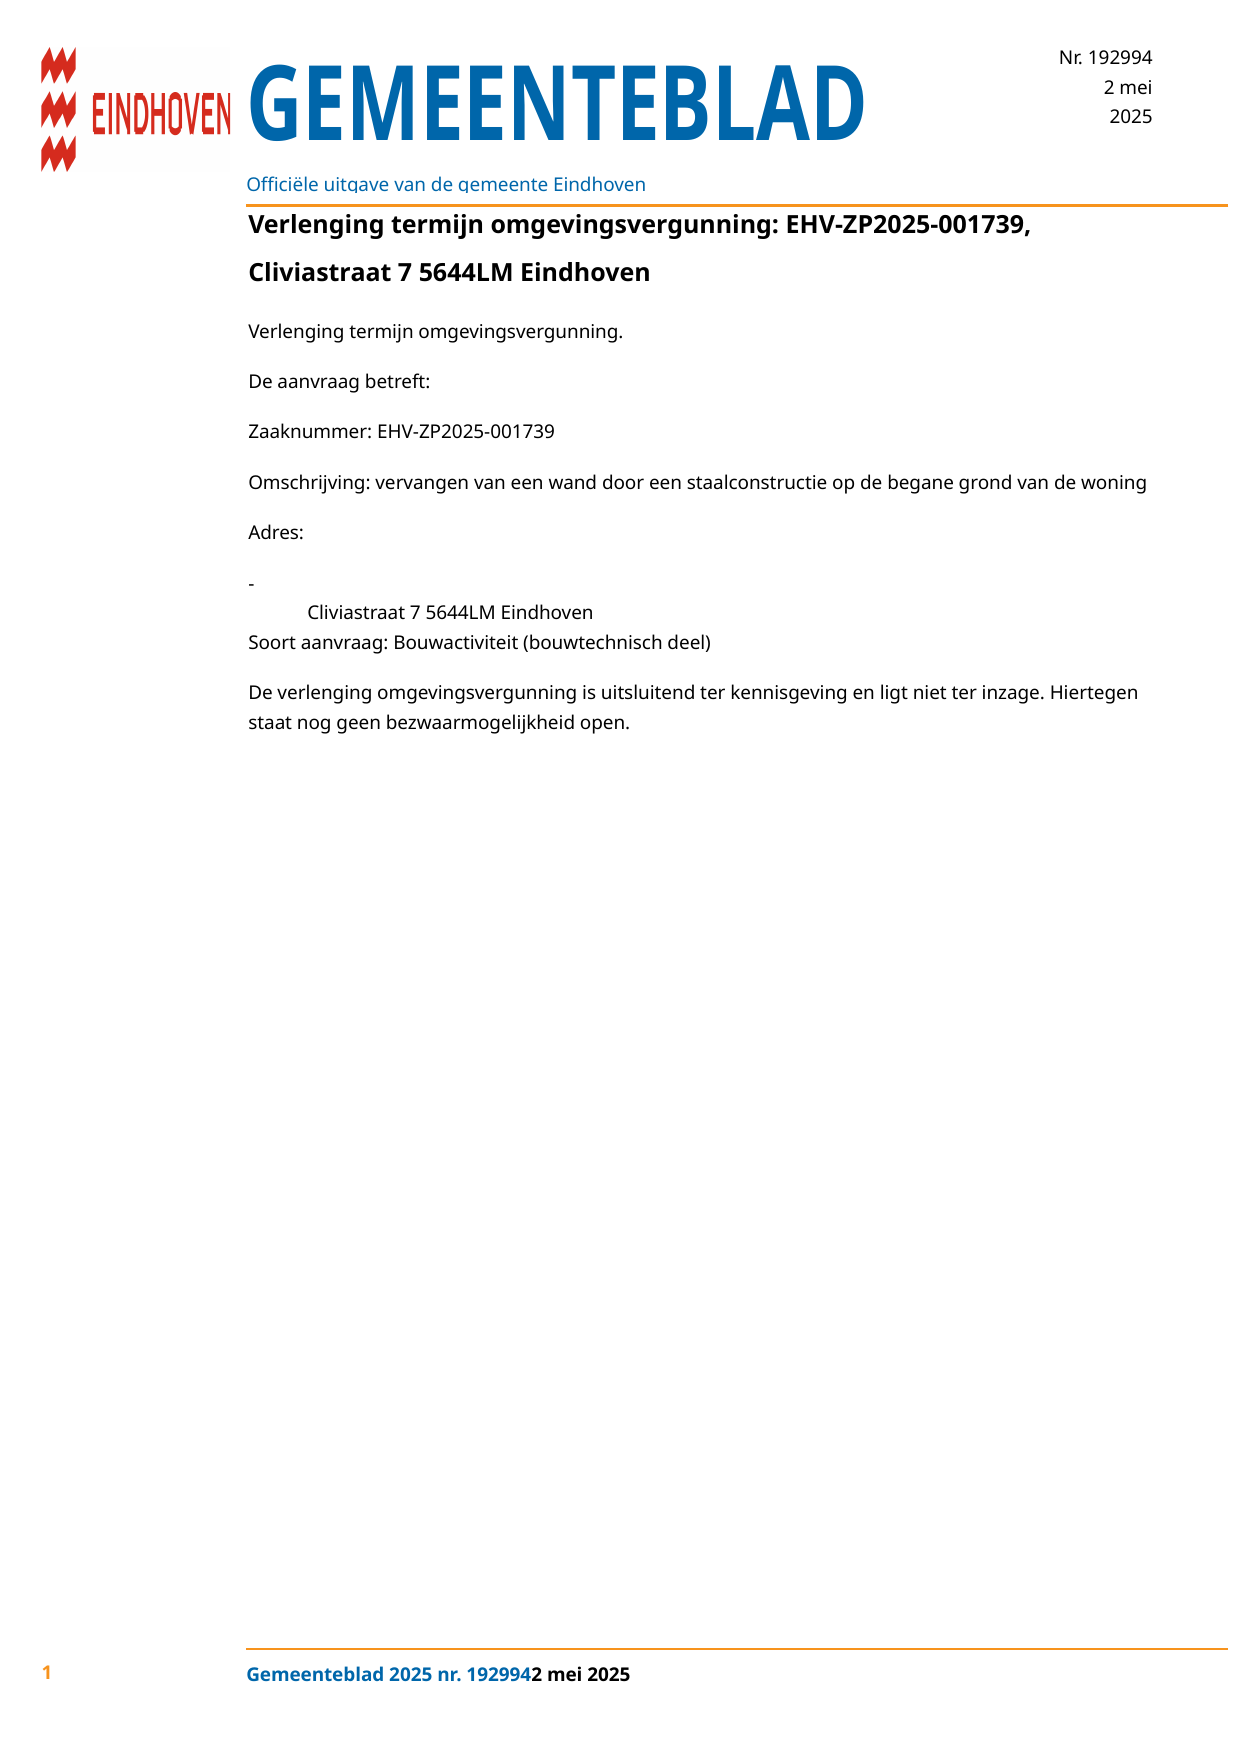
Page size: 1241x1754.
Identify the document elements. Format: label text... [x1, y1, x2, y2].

text Verlenging termijn omgevingsvergunning: EHV-ZP2025-001739, Cliviastraat 7 5644LM Eindhoven [248, 207, 1152, 288]
text Omschrijving: vervangen van een wand door een staalconstructie op de begane grond van de woning [248, 469, 1152, 495]
text Adres: [248, 519, 1152, 545]
text Verlenging termijn omgevingsvergunning. [248, 318, 1152, 344]
list Cliviastraat 7 5644LM Eindhoven [248, 599, 1152, 625]
text Zaaknummer: EHV-ZP2025-001739 [248, 419, 1152, 444]
text De verlenging omgevingsvergunning is uitsluitend ter kennisgeving en ligt niet ter inzage. Hiertegen staat nog geen bezwaarmogelijkheid open. [248, 679, 1152, 735]
text De aanvraag betreft: [248, 368, 1152, 394]
text Soort aanvraag: Bouwactiviteit (bouwtechnisch deel) [248, 629, 1152, 655]
picture [41, 47, 231, 172]
